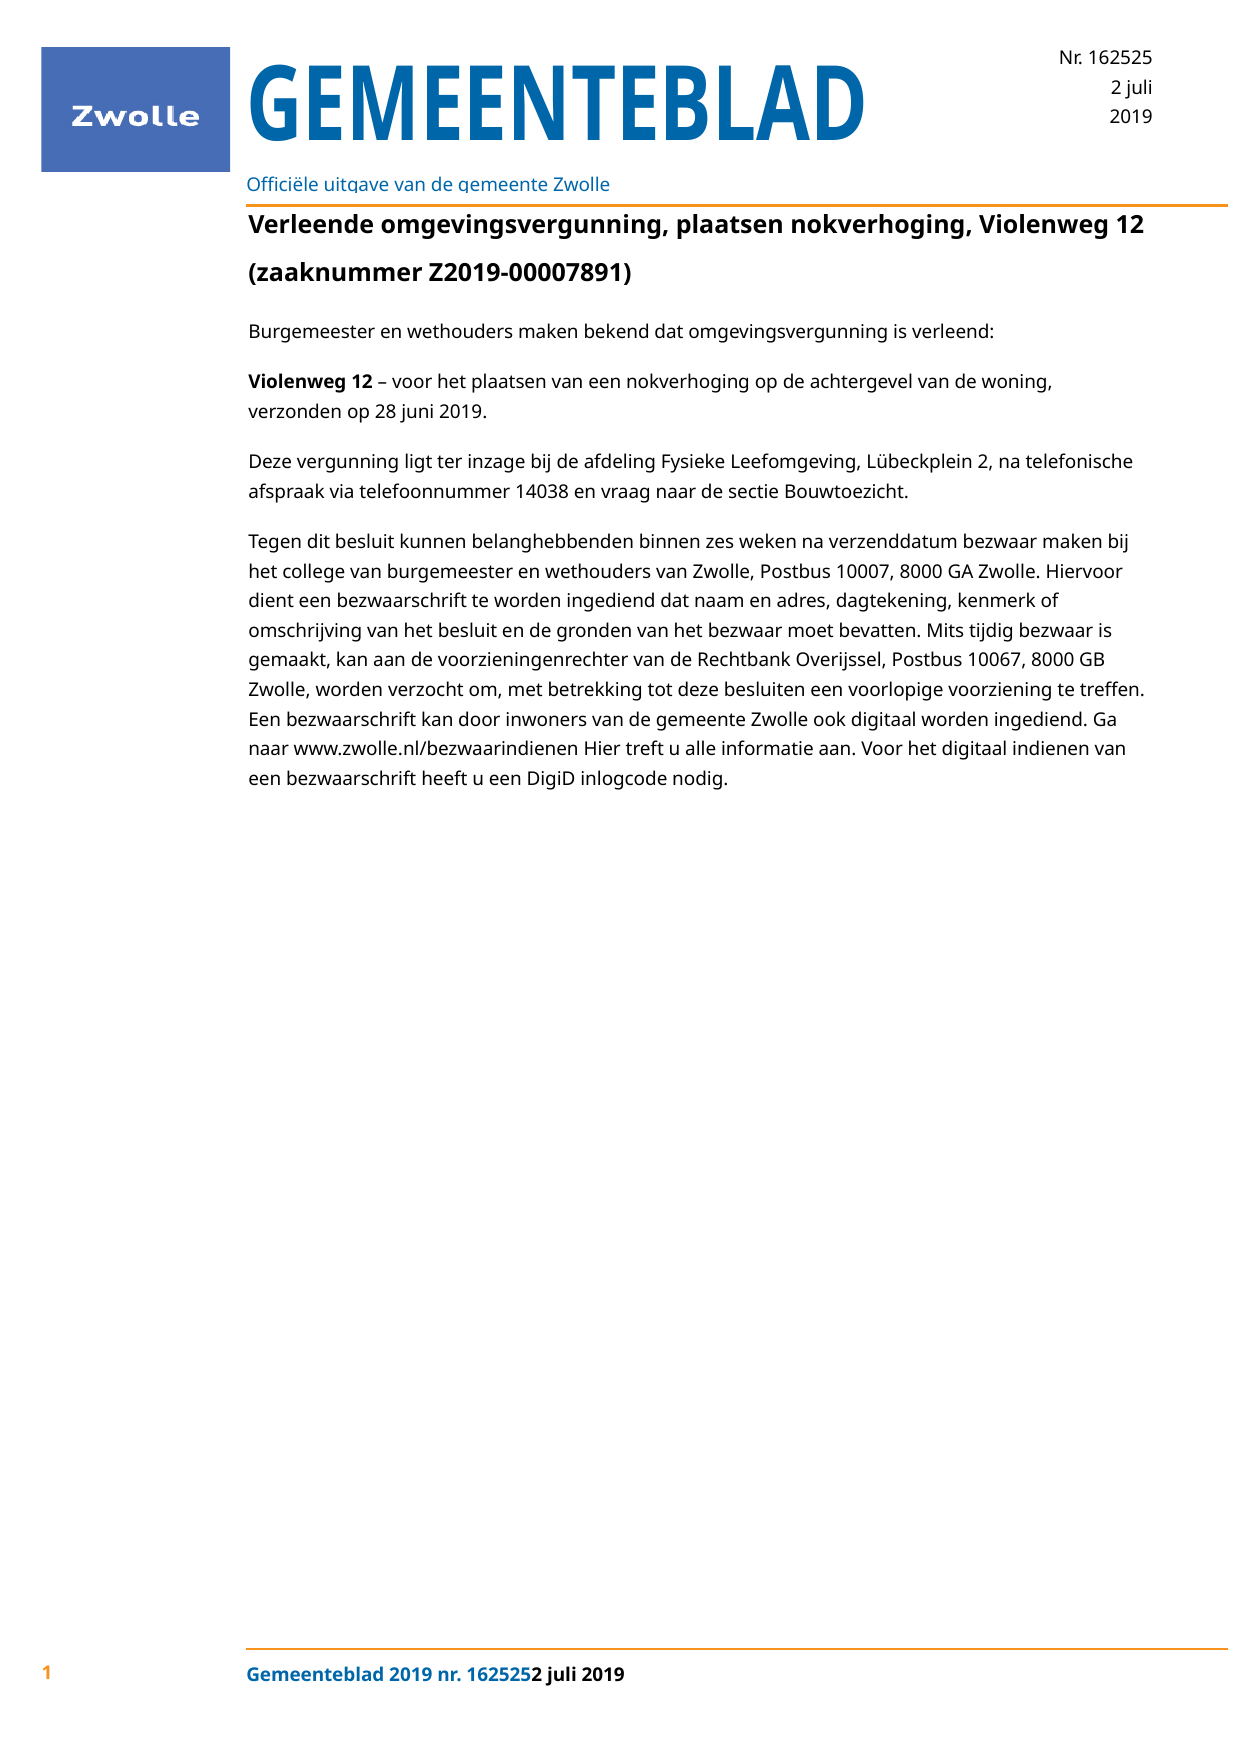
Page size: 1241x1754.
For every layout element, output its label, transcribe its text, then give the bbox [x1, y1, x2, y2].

picture [41, 47, 231, 172]
text Tegen dit besluit kunnen belanghebbenden binnen zes weken na verzenddatum bezwaar maken bij het college van burgemeester en wethouders van Zwolle, Postbus 10007, 8000 GA Zwolle. Hiervoor dient een bezwaarschrift te worden ingediend dat naam en adres, dagtekening, kenmerk of omschrijving van het besluit en de gronden van het bezwaar moet bevatten. Mits tijdig bezwaar is gemaakt, kan aan de voorzieningenrechter van de Rechtbank Overijssel, Postbus 10067, 8000 GB Zwolle, worden verzocht om, met betrekking tot deze besluiten een voorlopige voorziening te treffen. Een bezwaarschrift kan door inwoners van de gemeente Zwolle ook digitaal worden ingediend. Ga naar www.zwolle.nl/bezwaarindienen Hier treft u alle informatie aan. Voor het digitaal indienen van een bezwaarschrift heeft u een DigiD inlogcode nodig. [248, 528, 1152, 791]
text Burgemeester en wethouders maken bekend dat omgevingsvergunning is verleend: [248, 318, 1152, 344]
text Deze vergunning ligt ter inzage bij de afdeling Fysieke Leefomgeving, Lübeckplein 2, na telefonische afspraak via telefoonnummer 14038 en vraag naar de sectie Bouwtoezicht. [248, 448, 1152, 504]
text Verleende omgevingsvergunning, plaatsen nokverhoging, Violenweg 12 (zaaknummer Z2019-00007891) [248, 207, 1152, 288]
text Violenweg 12 – voor het plaatsen van een nokverhoging op de achtergevel van de woning, verzonden op 28 juni 2019. [248, 368, 1152, 424]
